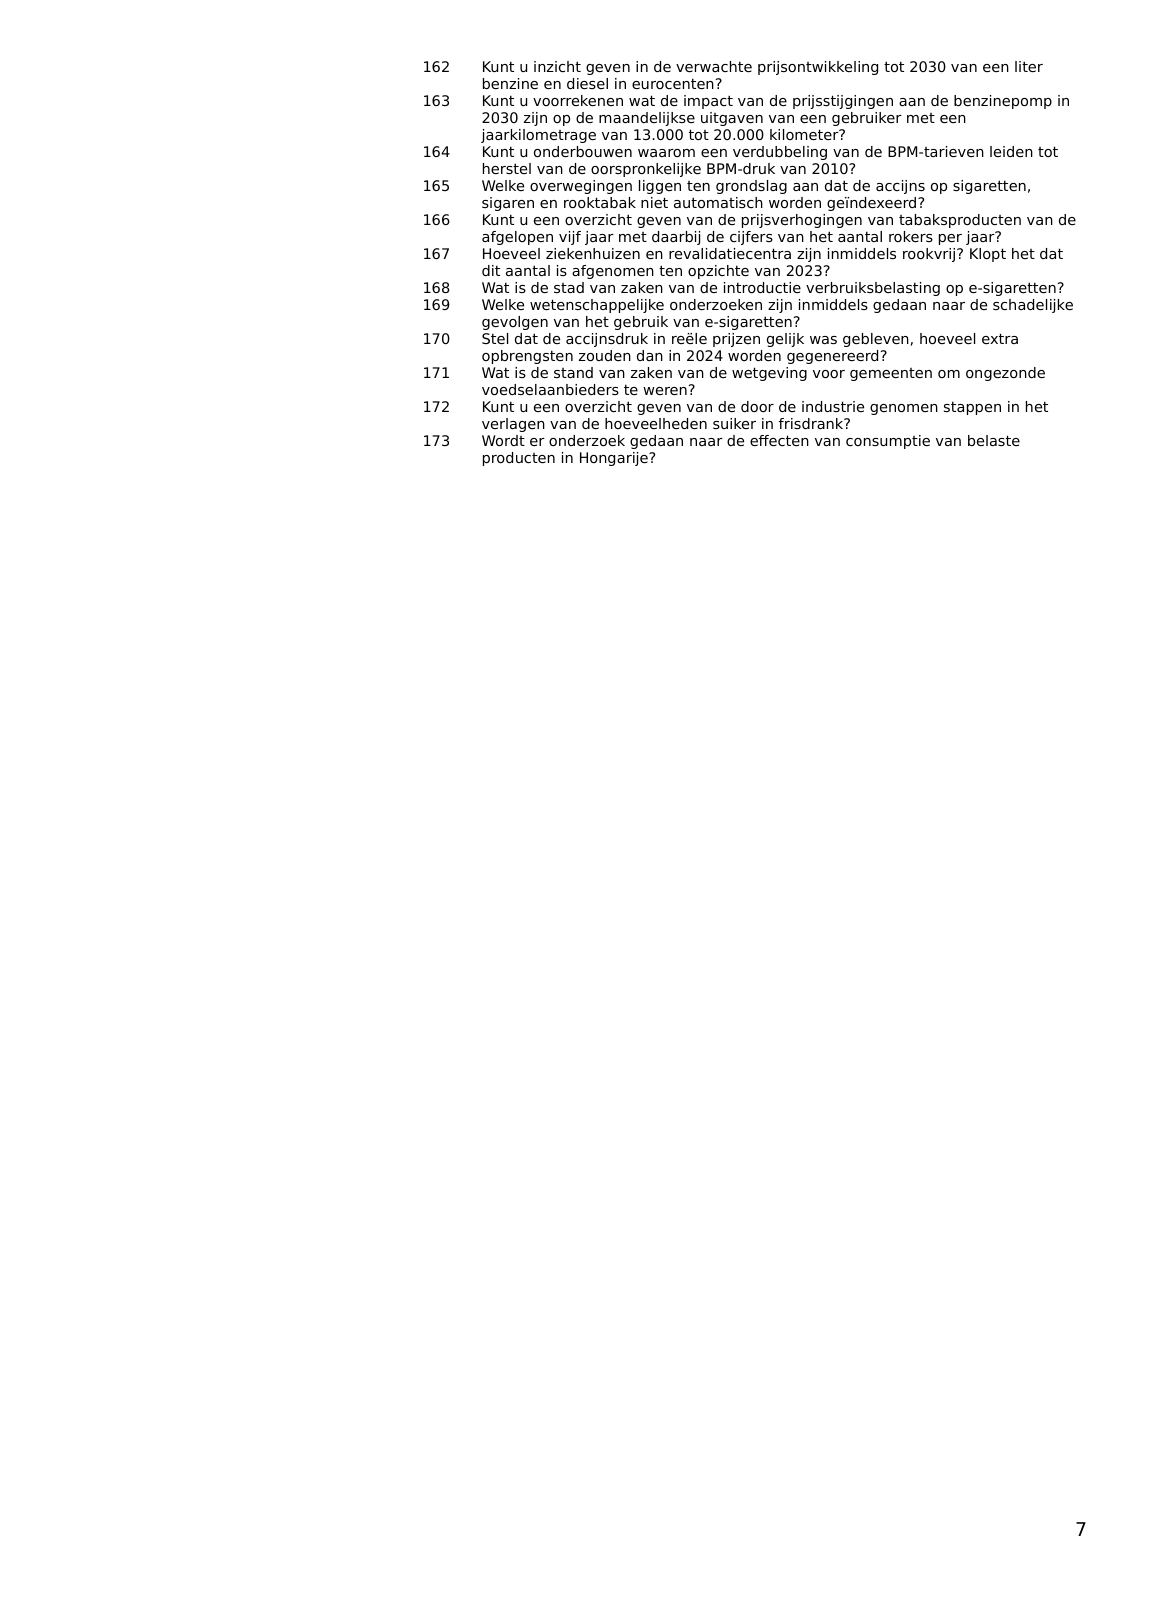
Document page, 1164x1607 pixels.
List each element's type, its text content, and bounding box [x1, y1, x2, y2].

table_cell 165 [422, 178, 476, 212]
table_cell 169 [422, 297, 476, 331]
table_cell Wordt er onderzoek gedaan naar de effecten van consumptie van belaste producten in Hongarije? [476, 433, 1087, 467]
table_cell Welke wetenschappelijke onderzoeken zijn inmiddels gedaan naar de schadelijke gevolgen van het gebruik van e-sigaretten? [476, 297, 1087, 331]
table_cell 163 [422, 93, 476, 144]
table_cell 162 [422, 59, 476, 93]
table_cell Kunt u een overzicht geven van de door de industrie genomen stappen in het verlagen van de hoeveelheden suiker in frisdrank? [476, 399, 1087, 433]
table_cell Kunt u onderbouwen waarom een verdubbeling van de BPM-tarieven leiden tot herstel van de oorspronkelijke BPM-druk van 2010? [476, 144, 1087, 178]
table_cell 170 [422, 331, 476, 365]
table_cell Kunt u voorrekenen wat de impact van de prijsstijgingen aan de benzinepomp in 2030 zijn op de maandelijkse uitgaven van een gebruiker met een jaarkilometrage van 13.000 tot 20.000 kilometer? [476, 93, 1087, 144]
table_cell Wat is de stad van zaken van de introductie verbruiksbelasting op e-sigaretten? [476, 280, 1087, 297]
table_cell Hoeveel ziekenhuizen en revalidatiecentra zijn inmiddels rookvrij? Klopt het dat dit aantal is afgenomen ten opzichte van 2023? [476, 246, 1087, 280]
table_cell 166 [422, 212, 476, 246]
table_cell Wat is de stand van zaken van de wetgeving voor gemeenten om ongezonde voedselaanbieders te weren? [476, 365, 1087, 399]
table_cell Welke overwegingen liggen ten grondslag aan dat de accijns op sigaretten, sigaren en rooktabak niet automatisch worden geïndexeerd? [476, 178, 1087, 212]
table_cell 167 [422, 246, 476, 280]
table_cell Kunt u een overzicht geven van de prijsverhogingen van tabaksproducten van de afgelopen vijf jaar met daarbij de cijfers van het aantal rokers per jaar? [476, 212, 1087, 246]
table_cell 173 [422, 433, 476, 467]
table_cell Stel dat de accijnsdruk in reële prijzen gelijk was gebleven, hoeveel extra opbrengsten zouden dan in 2024 worden gegenereerd? [476, 331, 1087, 365]
table_cell 171 [422, 365, 476, 399]
table_cell Kunt u inzicht geven in de verwachte prijsontwikkeling tot 2030 van een liter benzine en diesel in eurocenten? [476, 59, 1087, 93]
table_cell 164 [422, 144, 476, 178]
table_cell 172 [422, 399, 476, 433]
table_cell 168 [422, 280, 476, 297]
